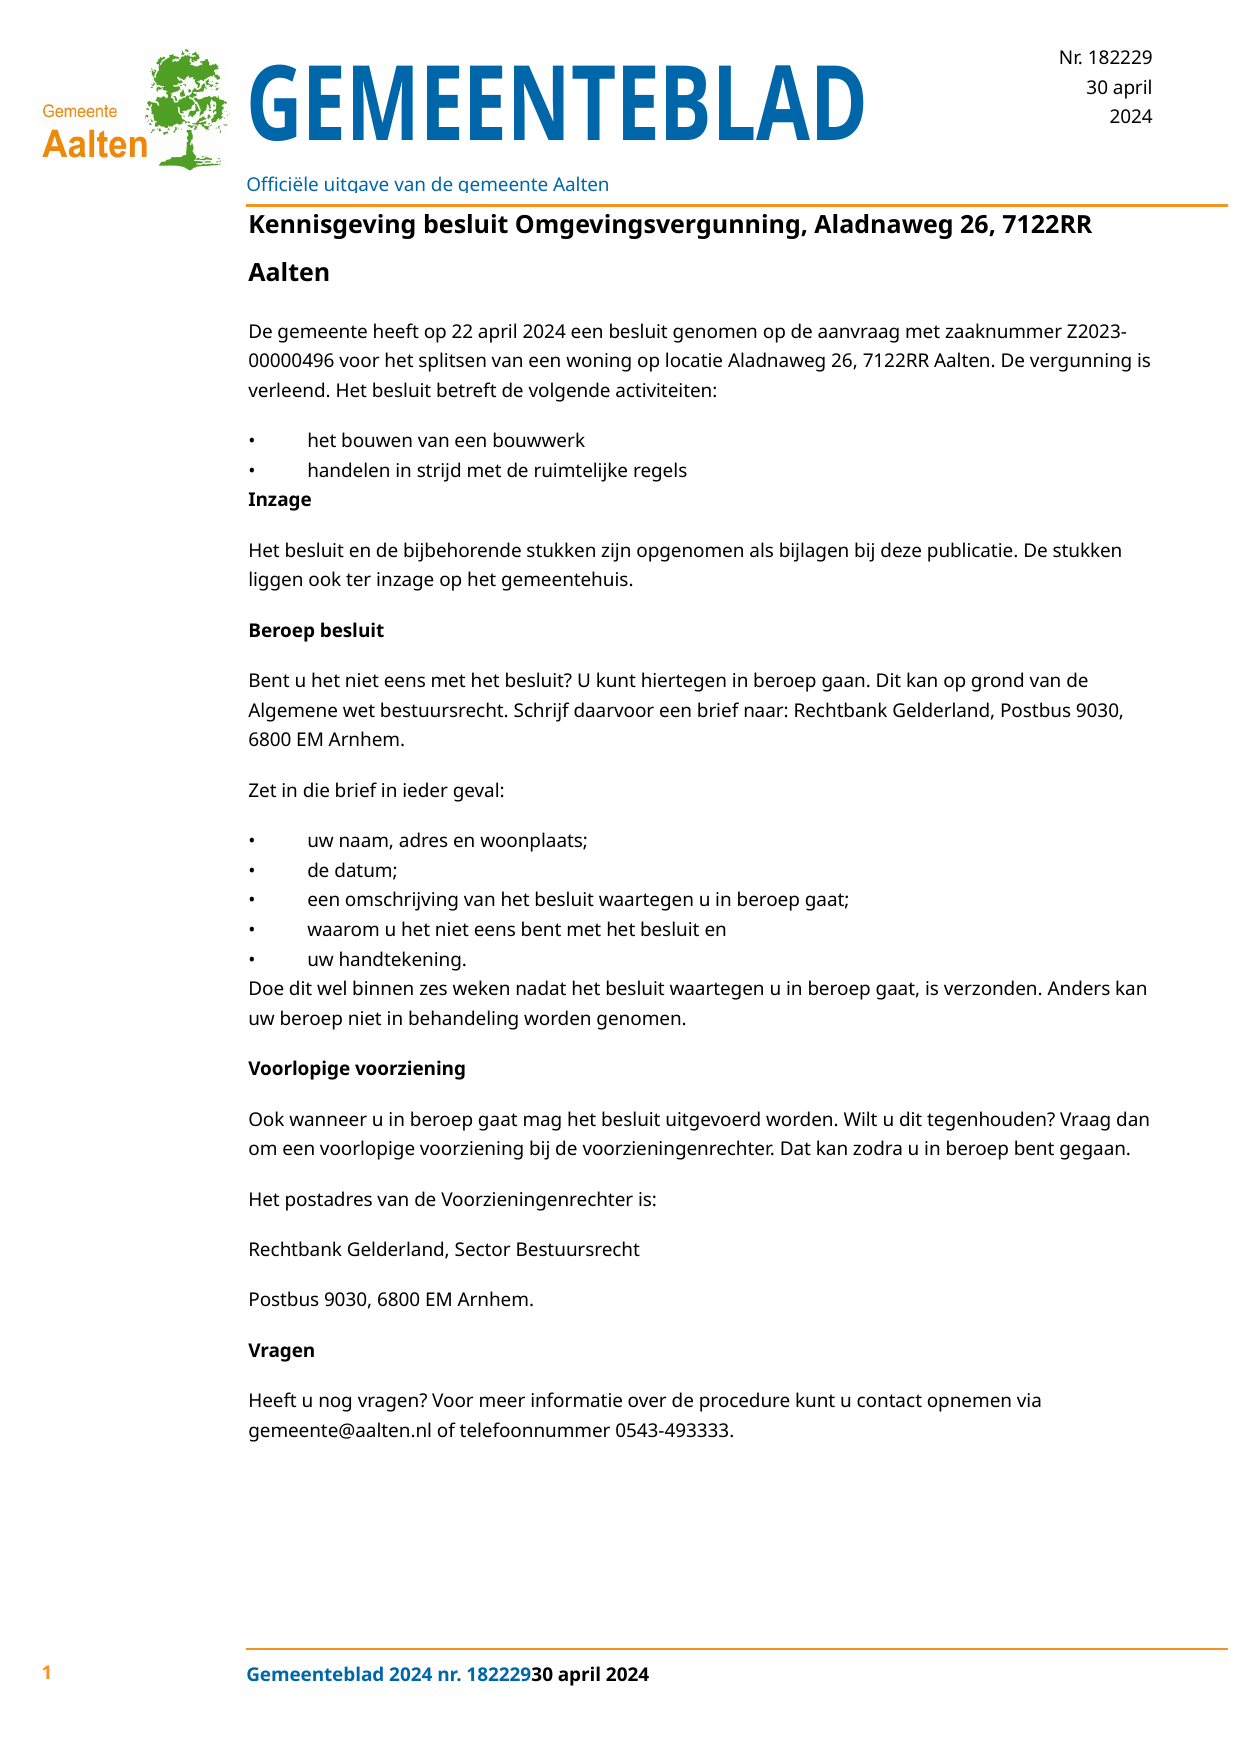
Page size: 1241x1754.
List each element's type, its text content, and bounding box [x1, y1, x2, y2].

text Heeft u nog vragen? Voor meer informatie over de procedure kunt u contact opnemen via gemeente@aalten.nl of telefoonnummer 0543-493333. [248, 1387, 1152, 1443]
list waarom u het niet eens bent met het besluit en [248, 916, 1152, 942]
text Het postadres van de Voorzieningenrechter is: [248, 1186, 1152, 1212]
text Zet in die brief in ieder geval: [248, 777, 1152, 803]
text Postbus 9030, 6800 EM Arnhem. [248, 1287, 1152, 1312]
list handelen in strijd met de ruimtelijke regels [248, 457, 1152, 483]
text Doe dit wel binnen zes weken nadat het besluit waartegen u in beroep gaat, is verzonden. Anders kan uw beroep niet in behandeling worden genomen. [248, 975, 1152, 1031]
text De gemeente heeft op 22 april 2024 een besluit genomen op de aanvraag met zaaknummer Z2023-00000496 voor het splitsen van een woning op locatie Aladnaweg 26, 7122RR Aalten. De vergunning is verleend. Het besluit betreft de volgende activiteiten: [248, 318, 1152, 403]
text Kennisgeving besluit Omgevingsvergunning, Aladnaweg 26, 7122RR Aalten [248, 207, 1152, 288]
list uw handtekening. [248, 946, 1152, 972]
list de datum; [248, 857, 1152, 883]
list uw naam, adres en woonplaats; [248, 827, 1152, 853]
text Vragen [248, 1337, 1152, 1363]
text Het besluit en de bijbehorende stukken zijn opgenomen als bijlagen bij deze publicatie. De stukken liggen ook ter inzage op het gemeentehuis. [248, 537, 1152, 592]
text Ook wanneer u in beroep gaat mag het besluit uitgevoerd worden. Wilt u dit tegenhouden? Vraag dan om een voorlopige voorziening bij de voorzieningenrechter. Dat kan zodra u in beroep bent gegaan. [248, 1106, 1152, 1161]
list een omschrijving van het besluit waartegen u in beroep gaat; [248, 887, 1152, 912]
text Bent u het niet eens met het besluit? U kunt hiertegen in beroep gaan. Dit kan op grond van de Algemene wet bestuursrecht. Schrijf daarvoor een brief naar: Rechtbank Gelderland, Postbus 9030, 6800 EM Arnhem. [248, 667, 1152, 752]
text Inzage [248, 487, 1152, 512]
picture [41, 47, 231, 172]
text Voorlopige voorziening [248, 1055, 1152, 1081]
text Beroep besluit [248, 617, 1152, 643]
list het bouwen van een bouwwerk [248, 427, 1152, 453]
text Rechtbank Gelderland, Sector Bestuursrecht [248, 1236, 1152, 1262]
